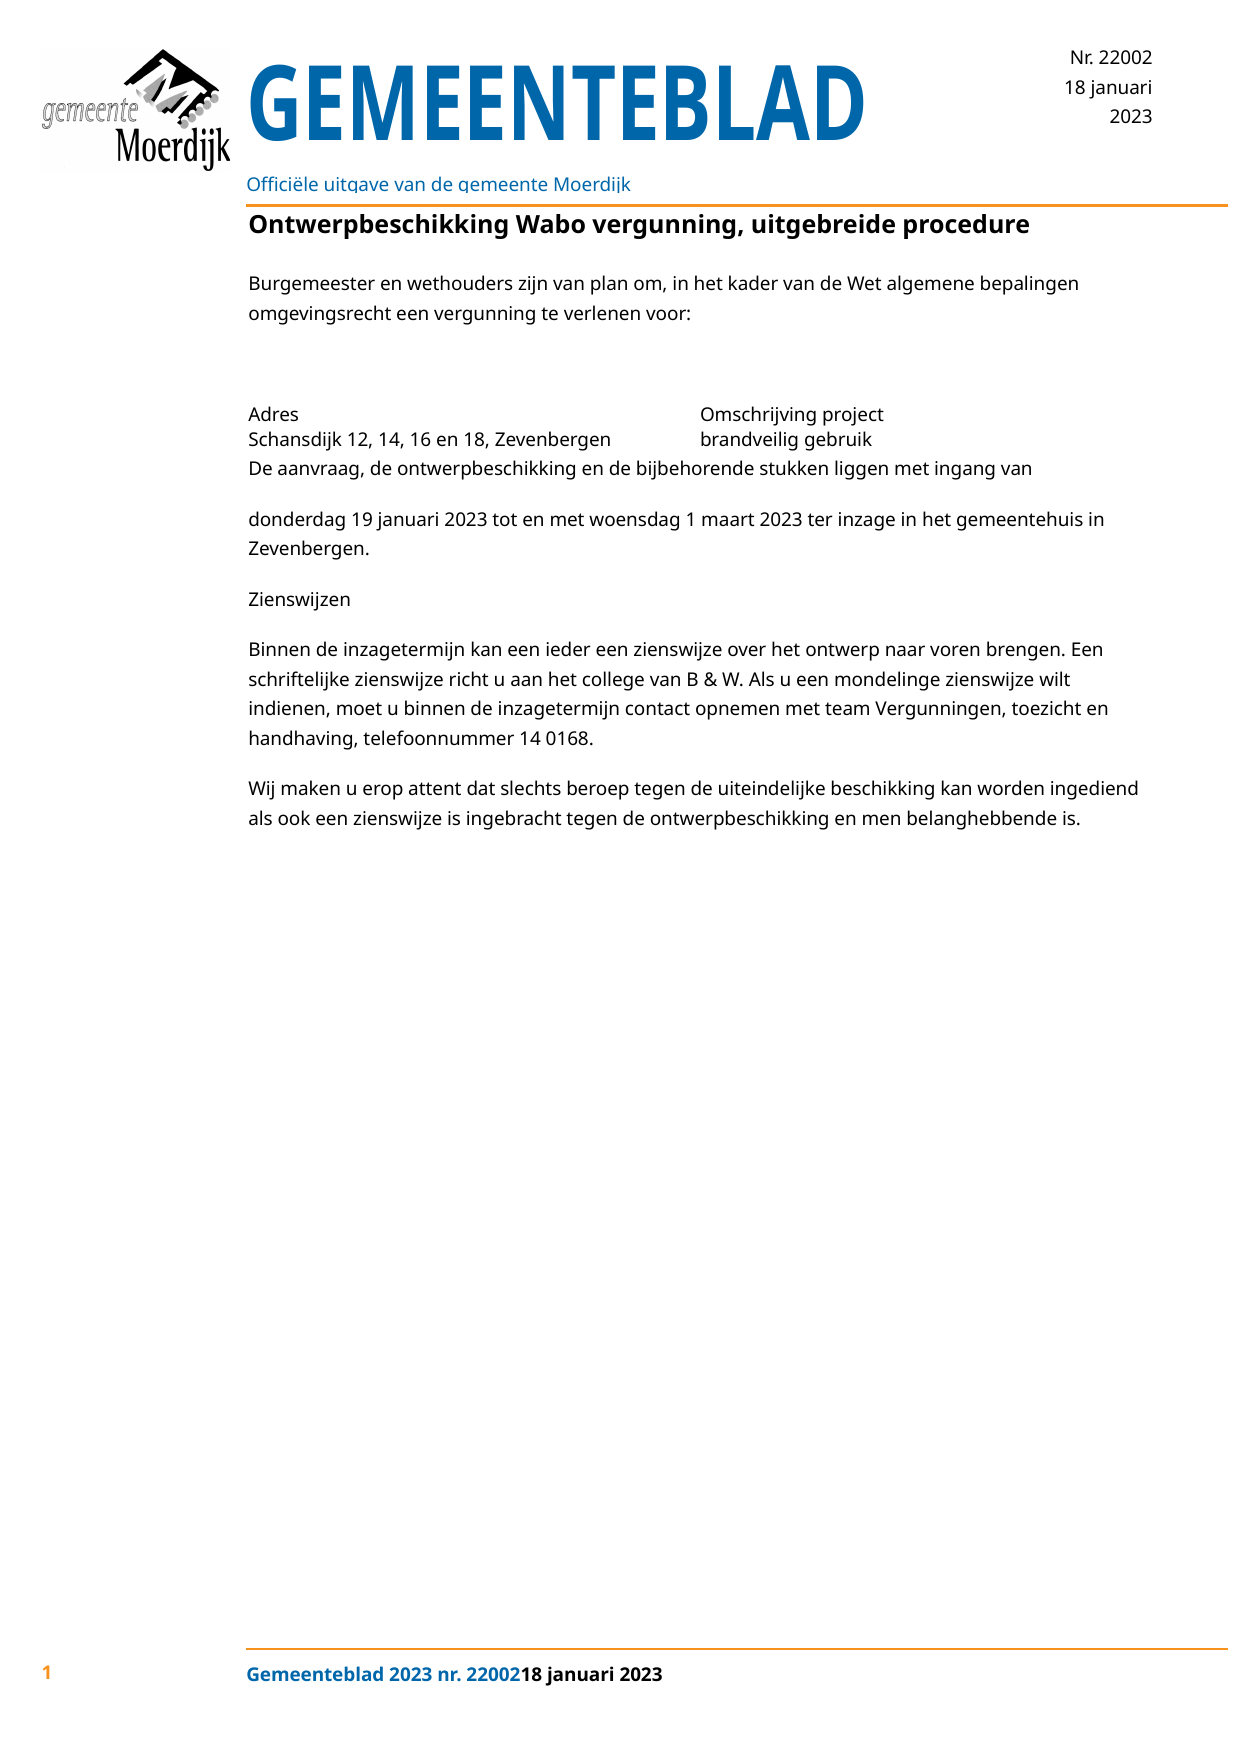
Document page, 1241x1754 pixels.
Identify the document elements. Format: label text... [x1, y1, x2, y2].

text Ontwerpbeschikking Wabo vergunning, uitgebreide procedure [248, 207, 1152, 241]
text De aanvraag, de ontwerpbeschikking en de bijbehorende stukken liggen met ingang van [248, 456, 1152, 481]
table_header Adres [248, 401, 700, 427]
picture [41, 47, 231, 172]
text Wij maken u erop attent dat slechts beroep tegen de uiteindelijke beschikking kan worden ingediend als ook een zienswijze is ingebracht tegen de ontwerpbeschikking en men belanghebbende is. [248, 776, 1152, 831]
text Binnen de inzagetermijn kan een ieder een zienswijze over het ontwerp naar voren brengen. Een schriftelijke zienswijze richt u aan het college van B & W. Als u een mondelinge zienswijze wilt indienen, moet u binnen de inzagetermijn contact opnemen met team Vergunningen, toezicht en handhaving, telefoonnummer 14 0168. [248, 636, 1152, 751]
table_cell brandveilig gebruik [700, 427, 1152, 452]
table_header Omschrijving project [700, 401, 1152, 427]
text Zienswijzen [248, 586, 1152, 612]
table_cell Schansdijk 12, 14, 16 en 18, Zevenbergen [248, 427, 700, 452]
text Burgemeester en wethouders zijn van plan om, in het kader van de Wet algemene bepalingen omgevingsrecht een vergunning te verlenen voor: [248, 270, 1152, 326]
text donderdag 19 januari 2023 tot en met woensdag 1 maart 2023 ter inzage in het gemeentehuis in Zevenbergen. [248, 506, 1152, 561]
